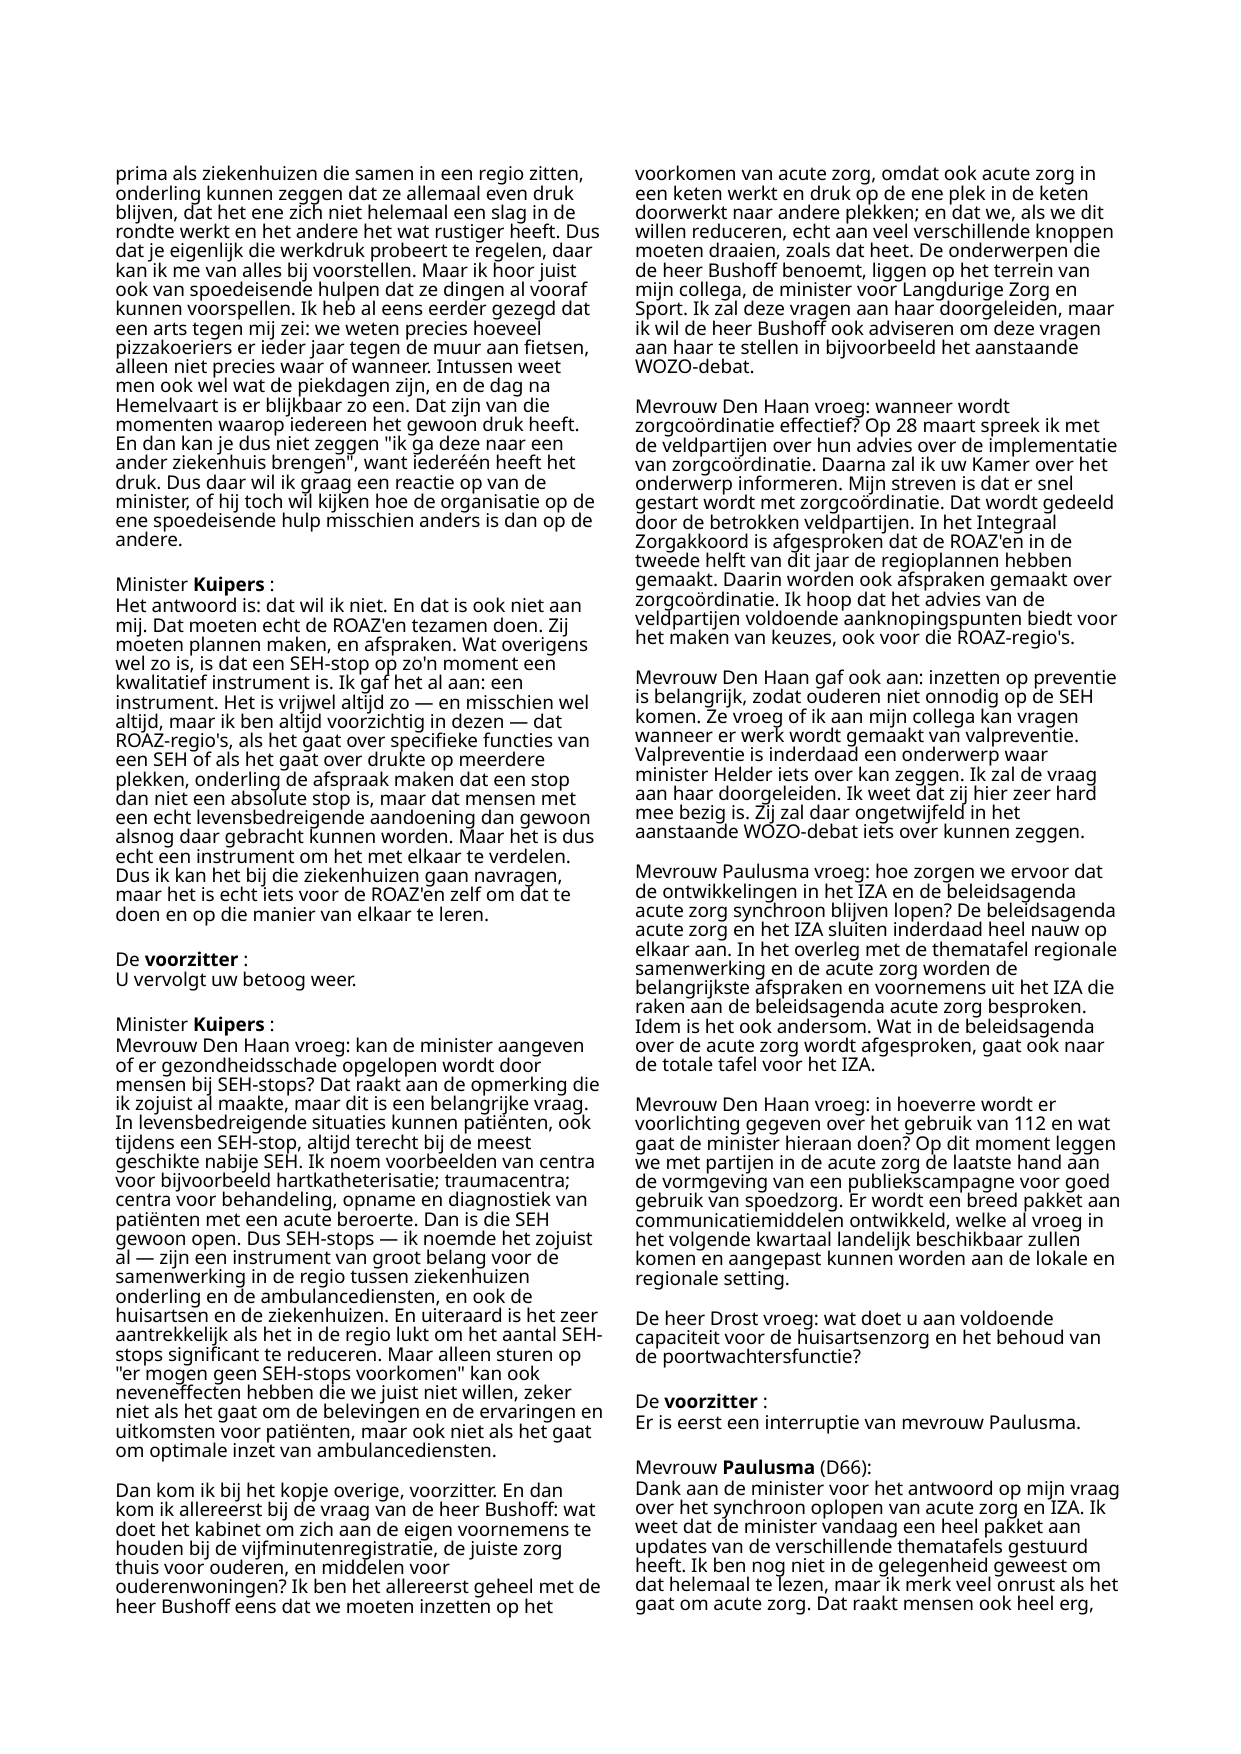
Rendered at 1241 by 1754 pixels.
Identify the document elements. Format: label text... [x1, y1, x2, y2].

text Mevrouw Paulusma (D66): [635, 1454, 1125, 1480]
text Mevrouw Paulusma vroeg: hoe zorgen we ervoor dat de ontwikkelingen in het IZA en de beleidsagenda acute zorg synchroon blijven lopen? De beleidsagenda acute zorg en het IZA sluiten inderdaad heel nauw op elkaar aan. In het overleg met de thematafel regionale samenwerking en de acute zorg worden de belangrijkste afspraken en voornemens uit het IZA die raken aan de beleidsagenda acute zorg besproken. Idem is het ook andersom. Wat in de beleidsagenda over de acute zorg wordt afgesproken, gaat ook naar de totale tafel voor het IZA. [635, 863, 1125, 1075]
text Het antwoord is: dat wil ik niet. En dat is ook niet aan mij. Dat moeten echt de ROAZ'en tezamen doen. Zij moeten plannen maken, en afspraken. Wat overigens wel zo is, is dat een SEH-stop op zo'n moment een kwalitatief instrument is. Ik gaf het al aan: een instrument. Het is vrijwel altijd zo — en misschien wel altijd, maar ik ben altijd voorzichtig in dezen — dat ROAZ-regio's, als het gaat over specifieke functies van een SEH of als het gaat over drukte op meerdere plekken, onderling de afspraak maken dat een stop dan niet een absolute stop is, maar dat mensen met een echt levensbedreigende aandoening dan gewoon alsnog daar gebracht kunnen worden. Maar het is dus echt een instrument om het met elkaar te verdelen. Dus ik kan het bij die ziekenhuizen gaan navragen, maar het is echt iets voor de ROAZ'en zelf om dat te doen en op die manier van elkaar te leren. [115, 597, 605, 925]
text Minister Kuipers : [115, 1012, 605, 1037]
text De voorzitter : [635, 1388, 1125, 1414]
text De voorzitter : [115, 946, 605, 971]
text Dank aan de minister voor het antwoord op mijn vraag over het synchroon oplopen van acute zorg en IZA. Ik weet dat de minister vandaag een heel pakket aan updates van de verschillende thematafels gestuurd heeft. Ik ben nog niet in de gelegenheid geweest om dat helemaal te lezen, maar ik merk veel onrust als het gaat om acute zorg. Dat raakt mensen ook heel erg, [635, 1480, 1125, 1615]
text prima als ziekenhuizen die samen in een regio zitten, onderling kunnen zeggen dat ze allemaal even druk blijven, dat het ene zich niet helemaal een slag in de rondte werkt en het andere het wat rustiger heeft. Dus dat je eigenlijk die werkdruk probeert te regelen, daar kan ik me van alles bij voorstellen. Maar ik hoor juist ook van spoedeisende hulpen dat ze dingen al vooraf kunnen voorspellen. Ik heb al eens eerder gezegd dat een arts tegen mij zei: we weten precies hoeveel pizzakoeriers er ieder jaar tegen de muur aan fietsen, alleen niet precies waar of wanneer. Intussen weet men ook wel wat de piekdagen zijn, en de dag na Hemelvaart is er blijkbaar zo een. Dat zijn van die momenten waarop iedereen het gewoon druk heeft. En dan kan je dus niet zeggen "ik ga deze naar een ander ziekenhuis brengen", want iederéén heeft het druk. Dus daar wil ik graag een reactie op van de minister, of hij toch wil kijken hoe de organisatie op de ene spoedeisende hulp misschien anders is dan op de andere. [115, 165, 605, 551]
text Minister Kuipers : [115, 572, 605, 597]
text Mevrouw Den Haan gaf ook aan: inzetten op preventie is belangrijk, zodat ouderen niet onnodig op de SEH komen. Ze vroeg of ik aan mijn collega kan vragen wanneer er werk wordt gemaakt van valpreventie. Valpreventie is inderdaad een onderwerp waar minister Helder iets over kan zeggen. Ik zal de vraag aan haar doorgeleiden. Ik weet dat zij hier zeer hard mee bezig is. Zij zal daar ongetwijfeld in het aanstaande WOZO-debat iets over kunnen zeggen. [635, 669, 1125, 843]
text De heer Drost vroeg: wat doet u aan voldoende capaciteit voor de huisartsenzorg en het behoud van de poortwachtersfunctie? [635, 1309, 1125, 1367]
text voorkomen van acute zorg, omdat ook acute zorg in een keten werkt en druk op de ene plek in de keten doorwerkt naar andere plekken; en dat we, als we dit willen reduceren, echt aan veel verschillende knoppen moeten draaien, zoals dat heet. De onderwerpen die de heer Bushoff benoemt, liggen op het terrein van mijn collega, de minister voor Langdurige Zorg en Sport. Ik zal deze vragen aan haar doorgeleiden, maar ik wil de heer Bushoff ook adviseren om deze vragen aan haar te stellen in bijvoorbeeld het aanstaande WOZO-debat. [635, 165, 1125, 377]
text U vervolgt uw betoog weer. [115, 971, 605, 991]
text Mevrouw Den Haan vroeg: kan de minister aangeven of er gezondheidsschade opgelopen wordt door mensen bij SEH-stops? Dat raakt aan de opmerking die ik zojuist al maakte, maar dit is een belangrijke vraag. In levensbedreigende situaties kunnen patiënten, ook tijdens een SEH-stop, altijd terecht bij de meest geschikte nabije SEH. Ik noem voorbeelden van centra voor bijvoorbeeld hartkatheterisatie; traumacentra; centra voor behandeling, opname en diagnostiek van patiënten met een acute beroerte. Dan is die SEH gewoon open. Dus SEH-stops — ik noemde het zojuist al — zijn een instrument van groot belang voor de samenwerking in de regio tussen ziekenhuizen onderling en de ambulancediensten, en ook de huisartsen en de ziekenhuizen. En uiteraard is het zeer aantrekkelijk als het in de regio lukt om het aantal SEH-stops significant te reduceren. Maar alleen sturen op "er mogen geen SEH-stops voorkomen" kan ook neveneffecten hebben die we juist niet willen, zeker niet als het gaat om de belevingen en de ervaringen en uitkomsten voor patiënten, maar ook niet als het gaat om optimale inzet van ambulancediensten. [115, 1037, 605, 1461]
text Dan kom ik bij het kopje overige, voorzitter. En dan kom ik allereerst bij de vraag van de heer Bushoff: wat doet het kabinet om zich aan de eigen voornemens te houden bij de vijfminutenregistratie, de juiste zorg thuis voor ouderen, en middelen voor ouderenwoningen? Ik ben het allereerst geheel met de heer Bushoff eens dat we moeten inzetten op het [115, 1482, 605, 1617]
text Mevrouw Den Haan vroeg: in hoeverre wordt er voorlichting gegeven over het gebruik van 112 en wat gaat de minister hieraan doen? Op dit moment leggen we met partijen in de acute zorg de laatste hand aan de vormgeving van een publiekscampagne voor goed gebruik van spoedzorg. Er wordt een breed pakket aan communicatiemiddelen ontwikkeld, welke al vroeg in het volgende kwartaal landelijk beschikbaar zullen komen en aangepast kunnen worden aan de lokale en regionale setting. [635, 1096, 1125, 1289]
text Er is eerst een interruptie van mevrouw Paulusma. [635, 1414, 1125, 1433]
text Mevrouw Den Haan vroeg: wanneer wordt zorgcoördinatie effectief? Op 28 maart spreek ik met de veldpartijen over hun advies over de implementatie van zorgcoördinatie. Daarna zal ik uw Kamer over het onderwerp informeren. Mijn streven is dat er snel gestart wordt met zorgcoördinatie. Dat wordt gedeeld door de betrokken veldpartijen. In het Integraal Zorgakkoord is afgesproken dat de ROAZ'en in de tweede helft van dit jaar de regioplannen hebben gemaakt. Daarin worden ook afspraken gemaakt over zorgcoördinatie. Ik hoop dat het advies van de veldpartijen voldoende aanknopingspunten biedt voor het maken van keuzes, ook voor die ROAZ-regio's. [635, 398, 1125, 648]
